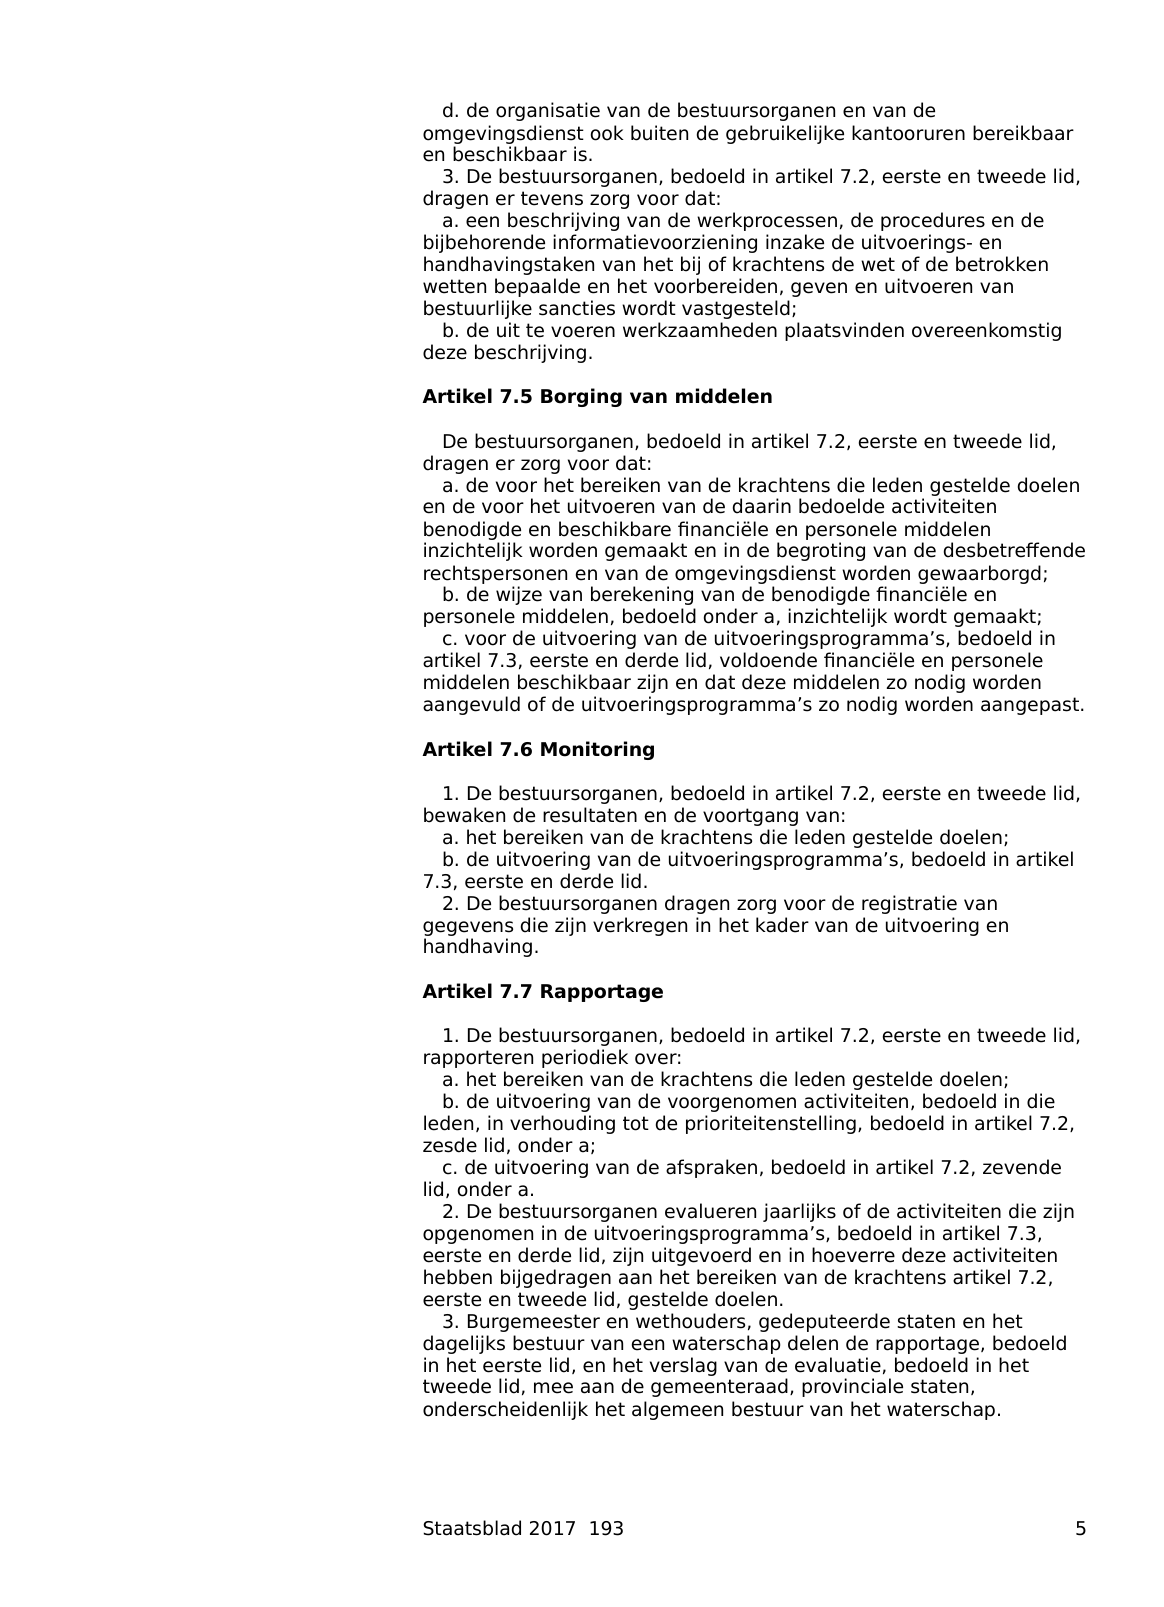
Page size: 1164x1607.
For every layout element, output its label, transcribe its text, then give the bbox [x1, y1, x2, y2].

text 3. Burgemeester en wethouders, gedeputeerde staten en het dagelijks bestuur van een waterschap delen de rapportage, bedoeld in het eerste lid, en het verslag van de evaluatie, bedoeld in het tweede lid, mee aan de gemeenteraad, provinciale staten, onderscheidenlijk het algemeen bestuur van het waterschap. [422, 1311, 1087, 1420]
text 1. De bestuursorganen, bedoeld in artikel 7.2, eerste en tweede lid, rapporteren periodiek over: [422, 1025, 1087, 1069]
text 2. De bestuursorganen dragen zorg voor de registratie van gegevens die zijn verkregen in het kader van de uitvoering en handhaving. [422, 892, 1087, 958]
text De bestuursorganen, bedoeld in artikel 7.2, eerste en tweede lid, dragen er zorg voor dat: [422, 431, 1087, 474]
text b. de uit te voeren werkzaamheden plaatsvinden overeenkomstig deze beschrijving. [422, 320, 1087, 364]
text c. voor de uitvoering van de uitvoeringsprogramma’s, bedoeld in artikel 7.3, eerste en derde lid, voldoende financiële en personele middelen beschikbaar zijn en dat deze middelen zo nodig worden aangevuld of de uitvoeringsprogramma’s zo nodig worden aangepast. [422, 628, 1087, 716]
text 1. De bestuursorganen, bedoeld in artikel 7.2, eerste en tweede lid, bewaken de resultaten en de voortgang van: [422, 783, 1087, 827]
text b. de wijze van berekening van de benodigde financiële en personele middelen, bedoeld onder a, inzichtelijk wordt gemaakt; [422, 584, 1087, 628]
text d. de organisatie van de bestuursorganen en van de omgevingsdienst ook buiten de gebruikelijke kantooruren bereikbaar en beschikbaar is. [422, 100, 1087, 166]
text b. de uitvoering van de voorgenomen activiteiten, bedoeld in die leden, in verhouding tot de prioriteitenstelling, bedoeld in artikel 7.2, zesde lid, onder a; [422, 1091, 1087, 1157]
subtitle Artikel 7.5 Borging van middelen [422, 386, 1087, 408]
text a. het bereiken van de krachtens die leden gestelde doelen; [422, 827, 1087, 848]
subtitle Artikel 7.6 Monitoring [422, 738, 1087, 760]
subtitle Artikel 7.7 Rapportage [422, 981, 1087, 1003]
text b. de uitvoering van de uitvoeringsprogramma’s, bedoeld in artikel 7.3, eerste en derde lid. [422, 848, 1087, 892]
text c. de uitvoering van de afspraken, bedoeld in artikel 7.2, zevende lid, onder a. [422, 1157, 1087, 1201]
text 3. De bestuursorganen, bedoeld in artikel 7.2, eerste en tweede lid, dragen er tevens zorg voor dat: [422, 166, 1087, 210]
text a. het bereiken van de krachtens die leden gestelde doelen; [422, 1069, 1087, 1091]
text 2. De bestuursorganen evalueren jaarlijks of de activiteiten die zijn opgenomen in de uitvoeringsprogramma’s, bedoeld in artikel 7.3, eerste en derde lid, zijn uitgevoerd en in hoeverre deze activiteiten hebben bijgedragen aan het bereiken van de krachtens artikel 7.2, eerste en tweede lid, gestelde doelen. [422, 1201, 1087, 1311]
text a. de voor het bereiken van de krachtens die leden gestelde doelen en de voor het uitvoeren van de daarin bedoelde activiteiten benodigde en beschikbare financiële en personele middelen inzichtelijk worden gemaakt en in de begroting van de desbetreffende rechtspersonen en van de omgevingsdienst worden gewaarborgd; [422, 474, 1087, 584]
text a. een beschrijving van de werkprocessen, de procedures en de bijbehorende informatievoorziening inzake de uitvoerings- en handhavingstaken van het bij of krachtens de wet of de betrokken wetten bepaalde en het voorbereiden, geven en uitvoeren van bestuurlijke sancties wordt vastgesteld; [422, 210, 1087, 320]
